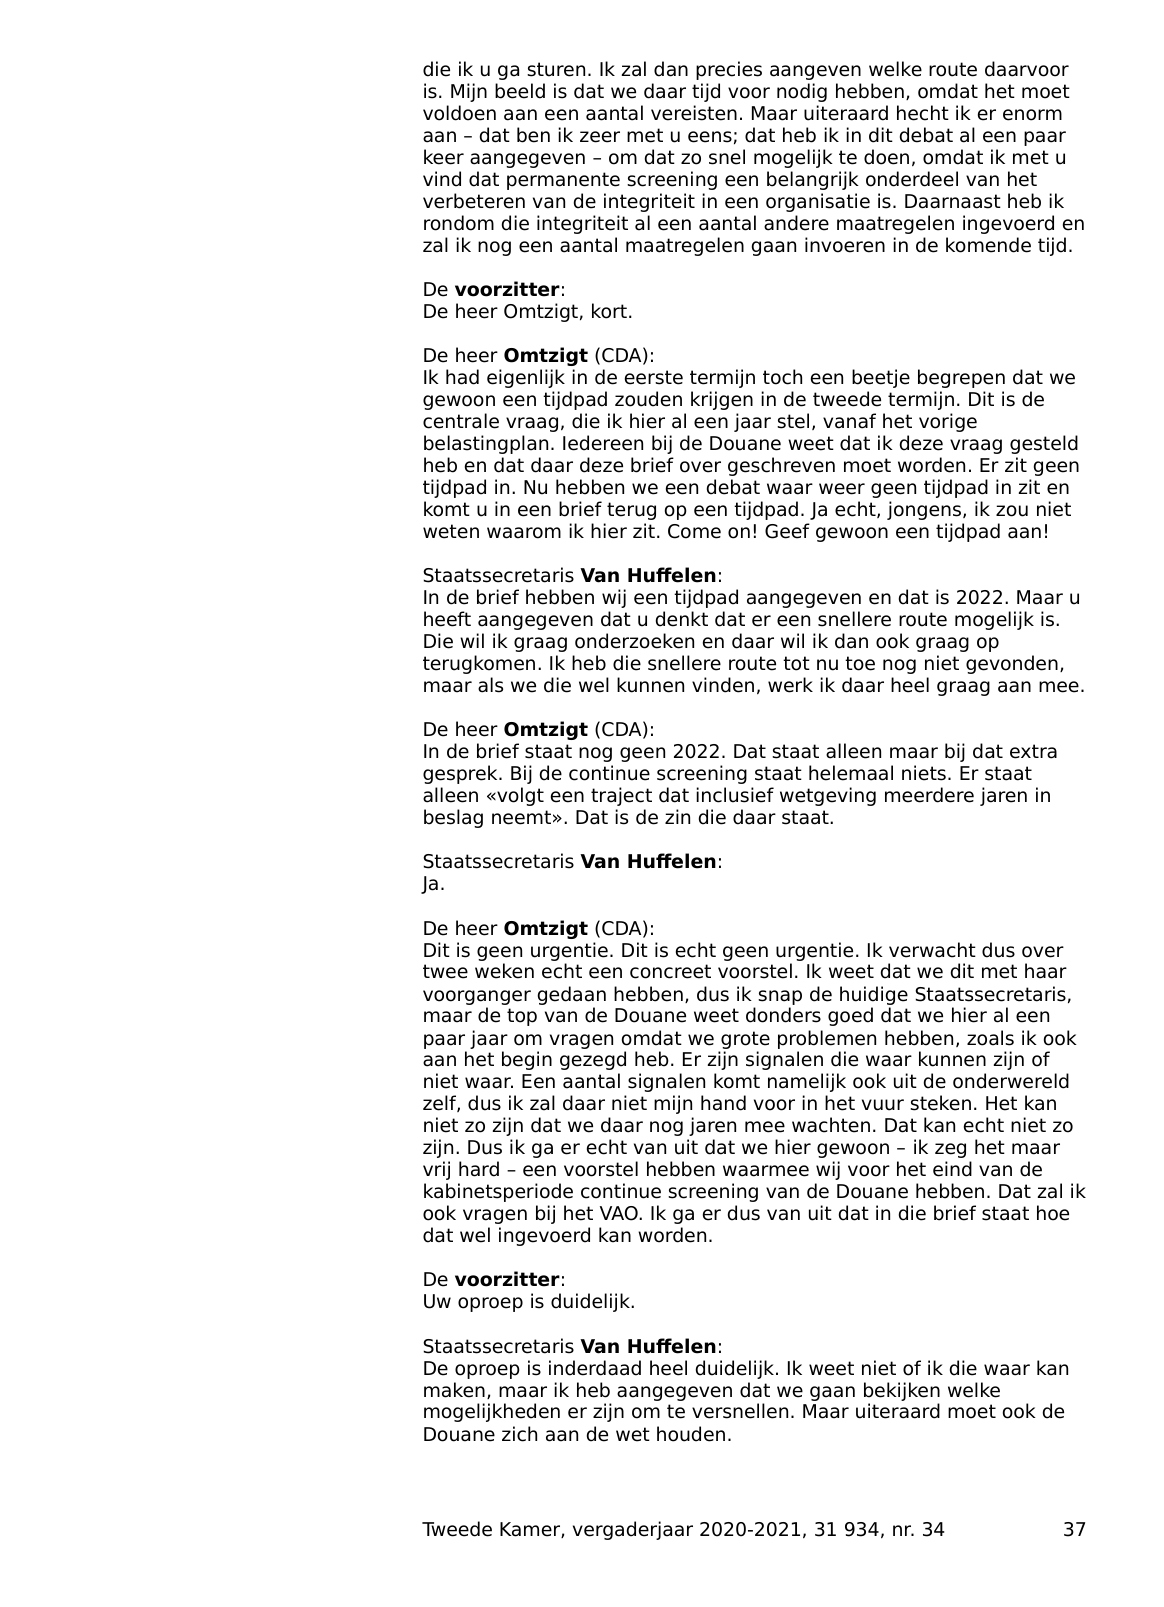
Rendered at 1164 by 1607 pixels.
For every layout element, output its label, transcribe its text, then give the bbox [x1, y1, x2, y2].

text De voorzitter: [422, 279, 1087, 301]
text Staatssecretaris Van Huffelen: [422, 565, 1087, 587]
text Ja. [422, 873, 1087, 895]
text die ik u ga sturen. Ik zal dan precies aangeven welke route daarvoor is. Mijn beeld is dat we daar tijd voor nodig hebben, omdat het moet voldoen aan een aantal vereisten. Maar uiteraard hecht ik er enorm aan – dat ben ik zeer met u eens; dat heb ik in dit debat al een paar keer aangegeven – om dat zo snel mogelijk te doen, omdat ik met u vind dat permanente screening een belangrijk onderdeel van het verbeteren van de integriteit in een organisatie is. Daarnaast heb ik rondom die integriteit al een aantal andere maatregelen ingevoerd en zal ik nog een aantal maatregelen gaan invoeren in de komende tijd. [422, 59, 1087, 257]
text Staatssecretaris Van Huffelen: [422, 1336, 1087, 1357]
text De oproep is inderdaad heel duidelijk. Ik weet niet of ik die waar kan maken, maar ik heb aangegeven dat we gaan bekijken welke mogelijkheden er zijn om te versnellen. Maar uiteraard moet ook de Douane zich aan de wet houden. [422, 1357, 1087, 1445]
text Ik had eigenlijk in de eerste termijn toch een beetje begrepen dat we gewoon een tijdpad zouden krijgen in de tweede termijn. Dit is de centrale vraag, die ik hier al een jaar stel, vanaf het vorige belastingplan. Iedereen bij de Douane weet dat ik deze vraag gesteld heb en dat daar deze brief over geschreven moet worden. Er zit geen tijdpad in. Nu hebben we een debat waar weer geen tijdpad in zit en komt u in een brief terug op een tijdpad. Ja echt, jongens, ik zou niet weten waarom ik hier zit. Come on! Geef gewoon een tijdpad aan! [422, 367, 1087, 543]
text De heer Omtzigt, kort. [422, 301, 1087, 323]
text Staatssecretaris Van Huffelen: [422, 851, 1087, 873]
text Uw oproep is duidelijk. [422, 1291, 1087, 1313]
text Dit is geen urgentie. Dit is echt geen urgentie. Ik verwacht dus over twee weken echt een concreet voorstel. Ik weet dat we dit met haar voorganger gedaan hebben, dus ik snap de huidige Staatssecretaris, maar de top van de Douane weet donders goed dat we hier al een paar jaar om vragen omdat we grote problemen hebben, zoals ik ook aan het begin gezegd heb. Er zijn signalen die waar kunnen zijn of niet waar. Een aantal signalen komt namelijk ook uit de onderwereld zelf, dus ik zal daar niet mijn hand voor in het vuur steken. Het kan niet zo zijn dat we daar nog jaren mee wachten. Dat kan echt niet zo zijn. Dus ik ga er echt van uit dat we hier gewoon – ik zeg het maar vrij hard – een voorstel hebben waarmee wij voor het eind van de kabinetsperiode continue screening van de Douane hebben. Dat zal ik ook vragen bij het VAO. Ik ga er dus van uit dat in die brief staat hoe dat wel ingevoerd kan worden. [422, 939, 1087, 1247]
text In de brief staat nog geen 2022. Dat staat alleen maar bij dat extra gesprek. Bij de continue screening staat helemaal niets. Er staat alleen «volgt een traject dat inclusief wetgeving meerdere jaren in beslag neemt». Dat is de zin die daar staat. [422, 741, 1087, 829]
text De heer Omtzigt (CDA): [422, 345, 1087, 367]
text De heer Omtzigt (CDA): [422, 917, 1087, 939]
text In de brief hebben wij een tijdpad aangegeven en dat is 2022. Maar u heeft aangegeven dat u denkt dat er een snellere route mogelijk is. Die wil ik graag onderzoeken en daar wil ik dan ook graag op terugkomen. Ik heb die snellere route tot nu toe nog niet gevonden, maar als we die wel kunnen vinden, werk ik daar heel graag aan mee. [422, 587, 1087, 697]
text De heer Omtzigt (CDA): [422, 719, 1087, 741]
text De voorzitter: [422, 1269, 1087, 1291]
